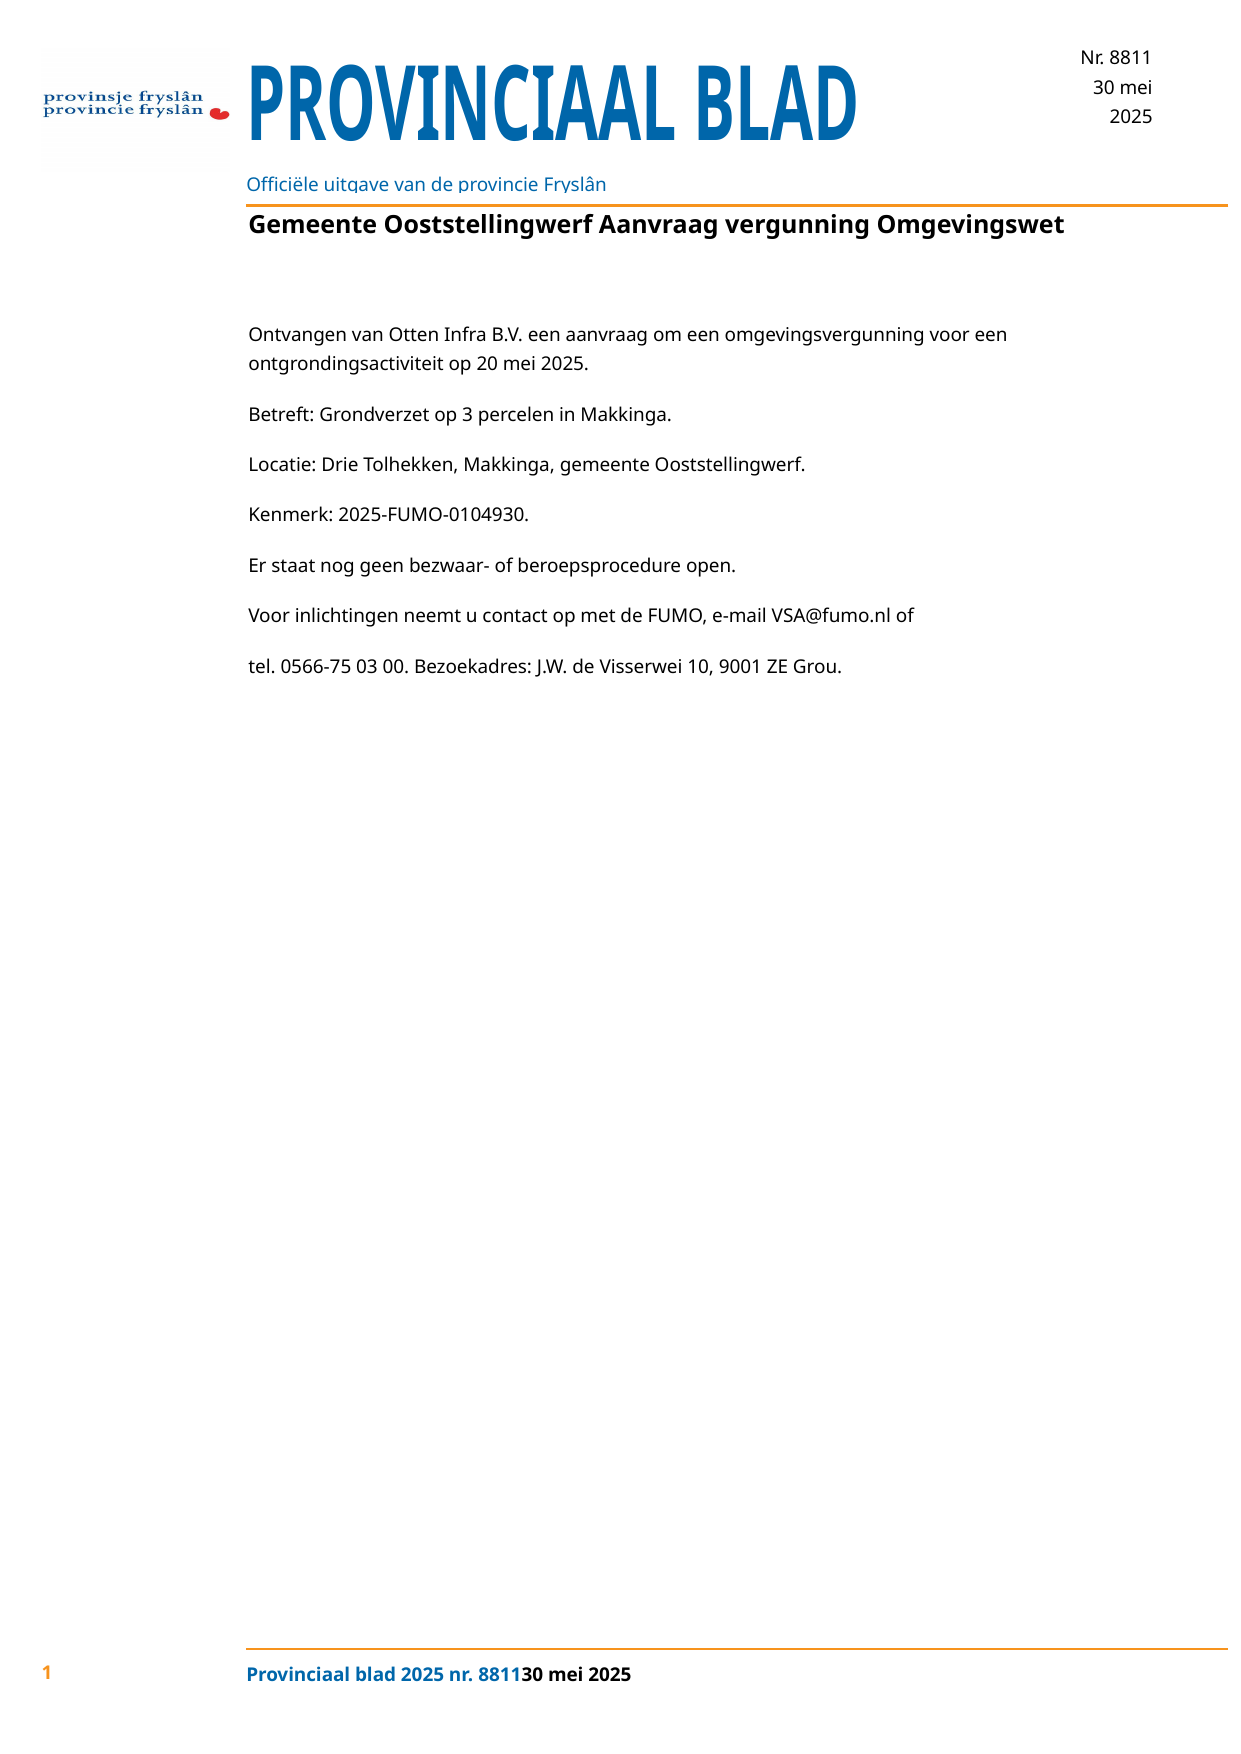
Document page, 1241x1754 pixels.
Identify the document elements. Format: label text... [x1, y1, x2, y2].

text Locatie: Drie Tolhekken, Makkinga, gemeente Ooststellingwerf. [248, 451, 1152, 477]
picture [41, 47, 231, 172]
text tel. 0566-75 03 00. Bezoekadres: J.W. de Visserwei 10, 9001 ZE Grou. [248, 653, 1152, 678]
text Betreft: Grondverzet op 3 percelen in Makkinga. [248, 401, 1152, 426]
text Ontvangen van Otten Infra B.V. een aanvraag om een omgevingsvergunning voor een ontgrondingsactiviteit op 20 mei 2025. [248, 321, 1152, 376]
text Gemeente Ooststellingwerf Aanvraag vergunning Omgevingswet [248, 207, 1152, 241]
text Voor inlichtingen neemt u contact op met de FUMO, e-mail VSA@fumo.nl of [248, 602, 1152, 628]
text Er staat nog geen bezwaar- of beroepsprocedure open. [248, 552, 1152, 578]
text Kenmerk: 2025-FUMO-0104930. [248, 502, 1152, 527]
